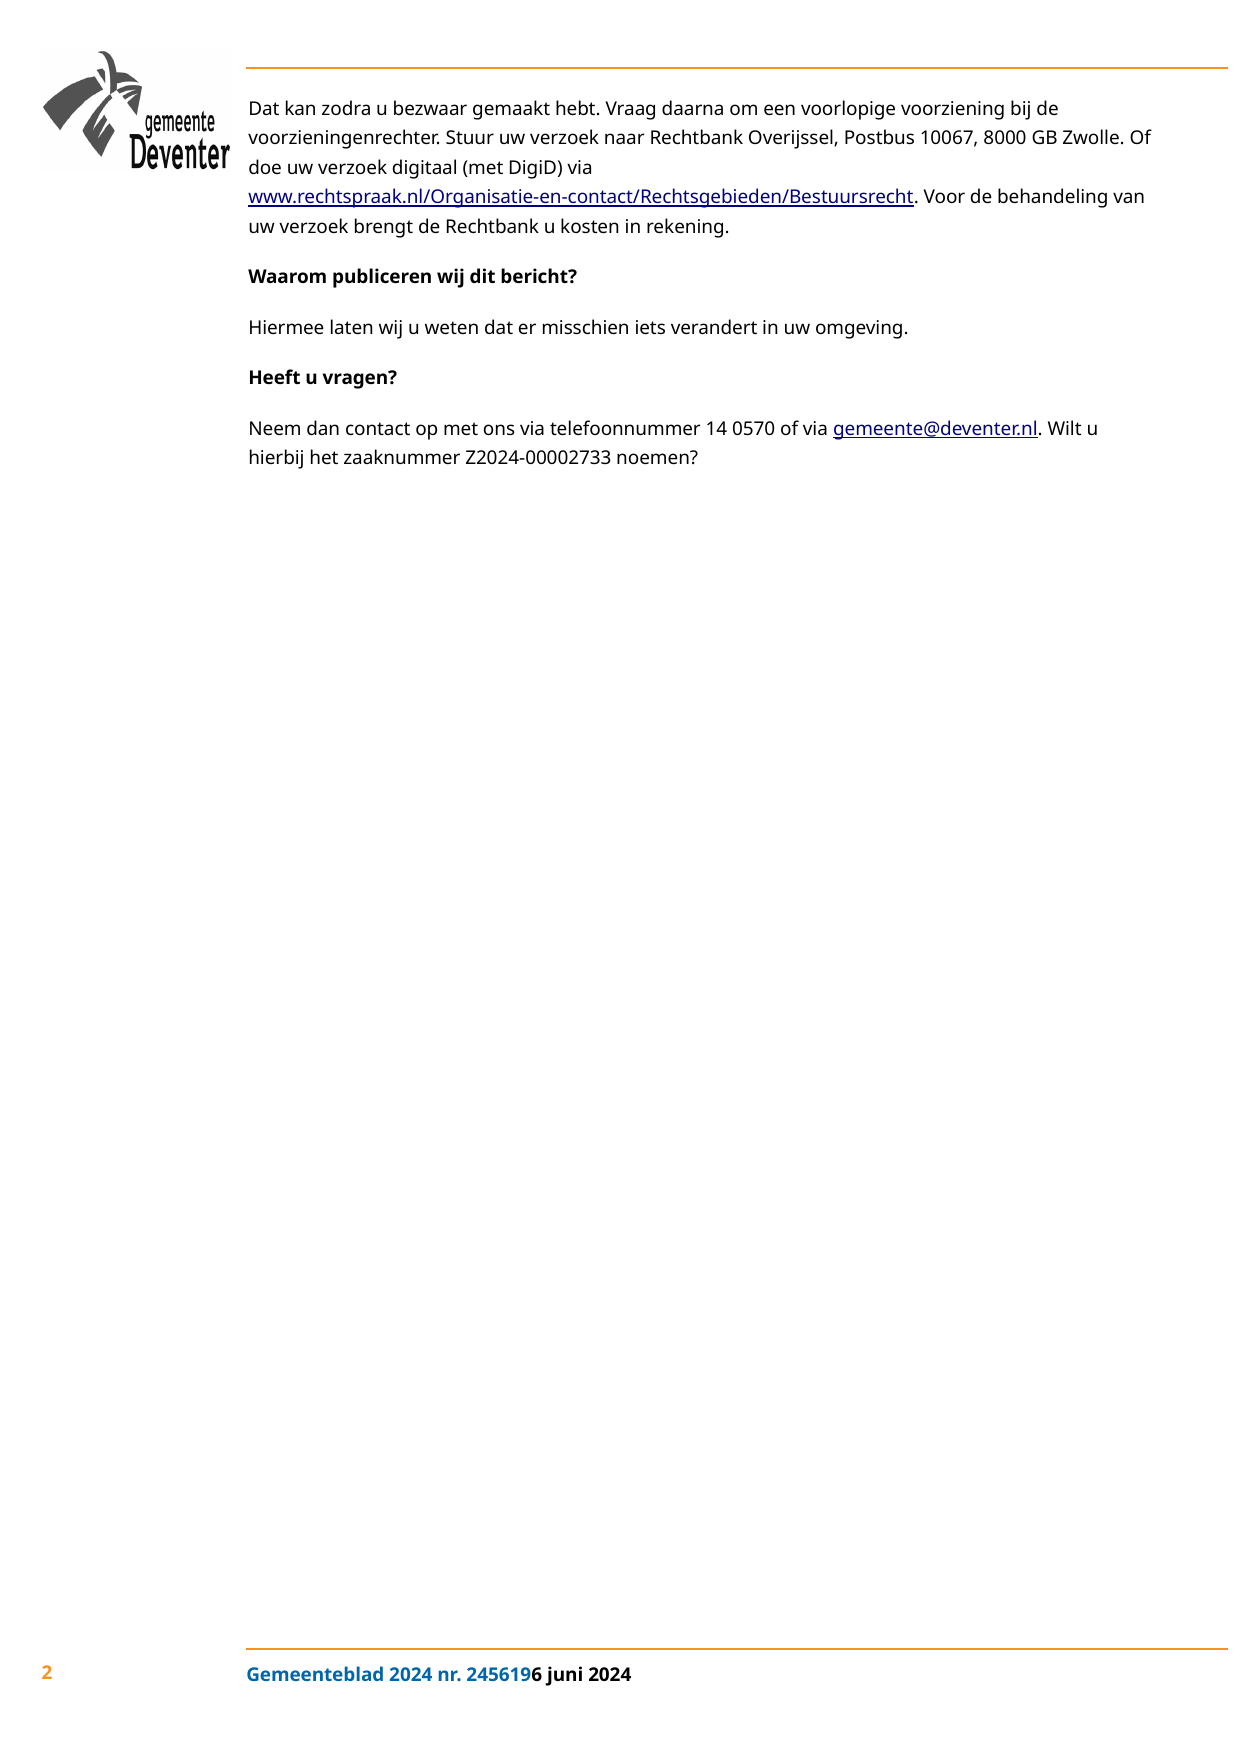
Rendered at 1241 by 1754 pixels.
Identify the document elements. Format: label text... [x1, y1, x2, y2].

text Waarom publiceren wij dit bericht? [248, 263, 1152, 289]
picture [41, 47, 231, 172]
text Neem dan contact op met ons via telefoonnummer 14 0570 of via gemeente@deventer.nl. Wilt u hierbij het zaaknummer Z2024-00002733 noemen? [248, 415, 1152, 470]
text Heeft u vragen? [248, 364, 1152, 390]
text Dat kan zodra u bezwaar gemaakt hebt. Vraag daarna om een voorlopige voorziening bij de voorzieningenrechter. Stuur uw verzoek naar Rechtbank Overijssel, Postbus 10067, 8000 GB Zwolle. Of doe uw verzoek digitaal (met DigiD) via www.rechtspraak.nl/Organisatie-en-contact/Rechtsgebieden/Bestuursrecht. Voor de behandeling van uw verzoek brengt de Rechtbank u kosten in rekening. [248, 95, 1152, 239]
text Hiermee laten wij u weten dat er misschien iets verandert in uw omgeving. [248, 314, 1152, 340]
